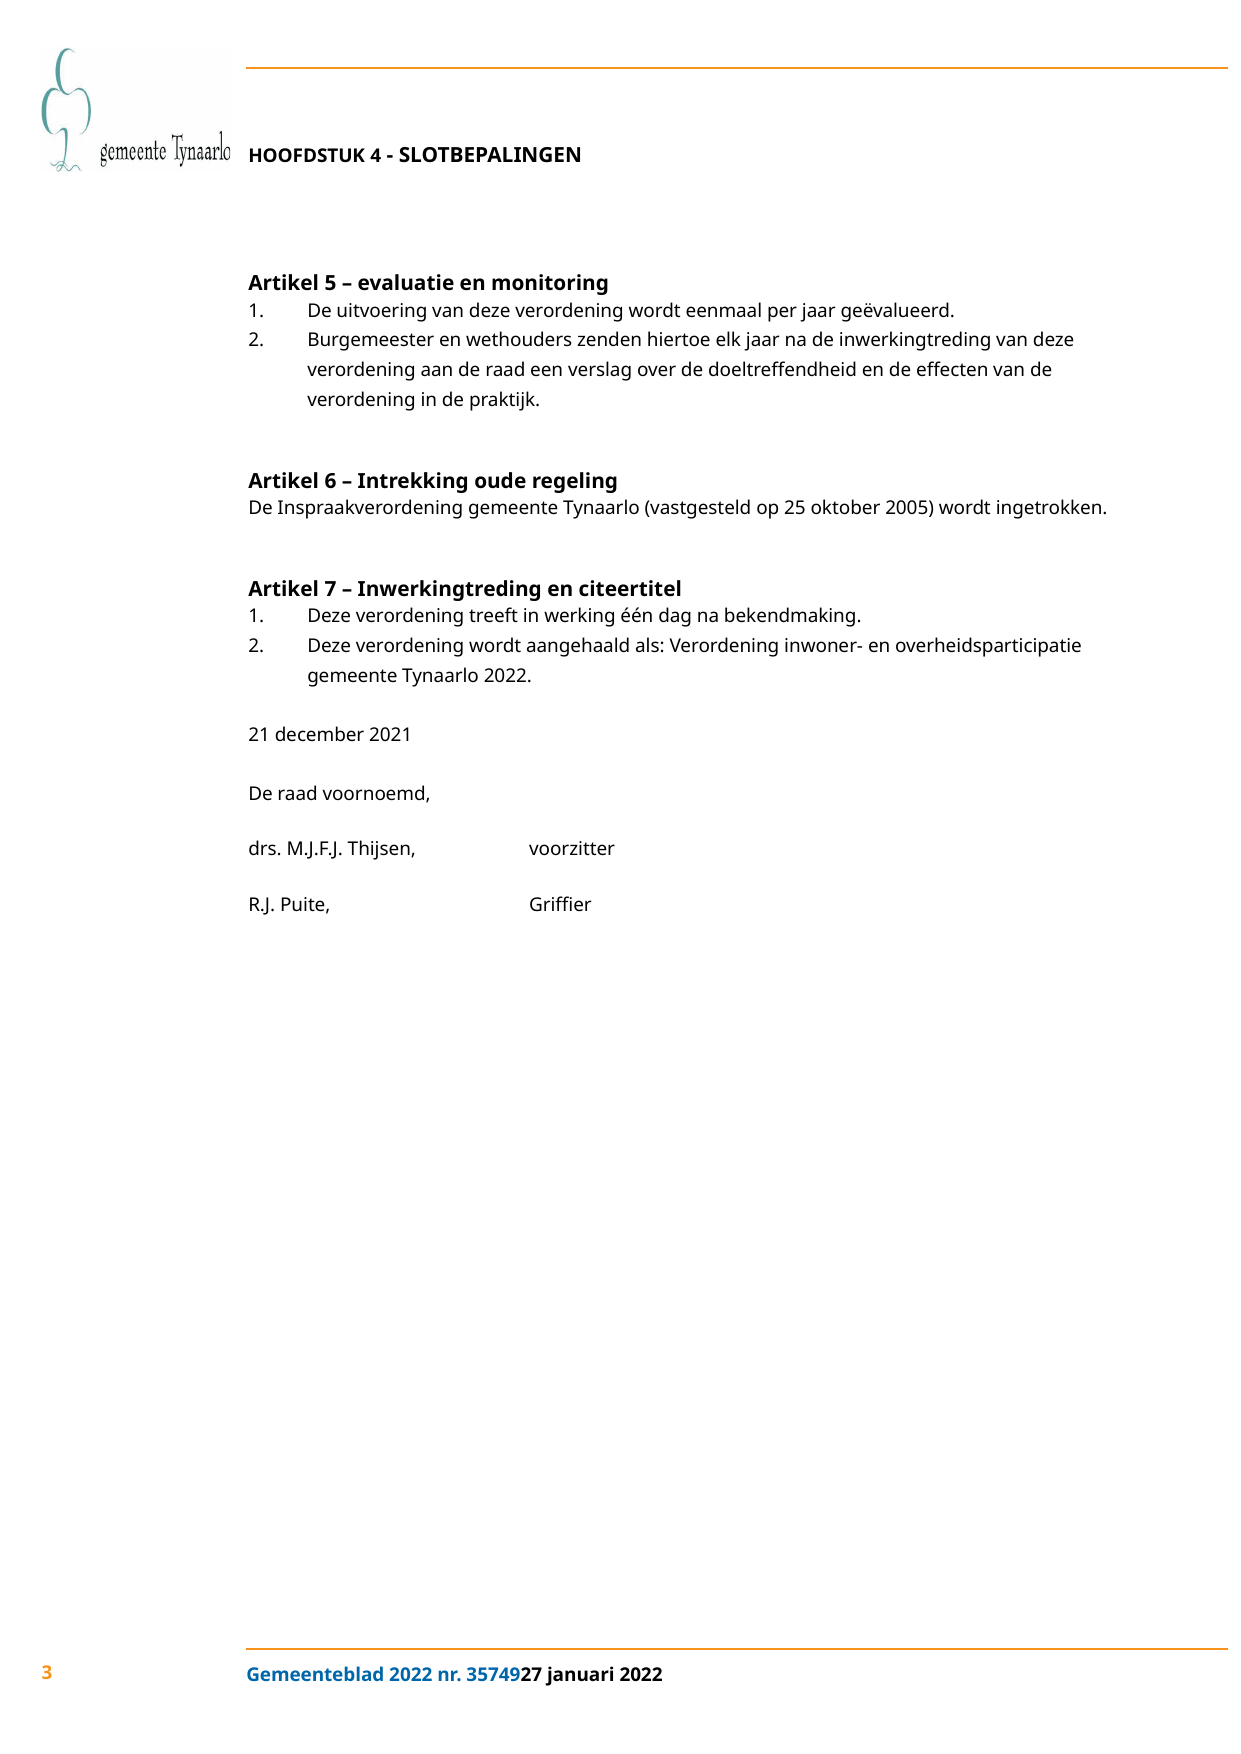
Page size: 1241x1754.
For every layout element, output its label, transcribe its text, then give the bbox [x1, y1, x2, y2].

table_cell Griffier [529, 891, 1152, 1005]
list De uitvoering van deze verordening wordt eenmaal per jaar geëvalueerd. [248, 297, 1152, 323]
list Deze verordening treeft in werking één dag na bekendmaking. [248, 603, 1152, 628]
picture [41, 47, 231, 172]
table_header 21 december 2021 De raad voornoemd, [248, 721, 529, 836]
table_cell R.J. Puite, [248, 891, 529, 1005]
text De Inspraakverordening gemeente Tynaarlo (vastgesteld op 25 oktober 2005) wordt ingetrokken. [248, 494, 1152, 520]
list Deze verordening wordt aangehaald als: Verordening inwoner- en overheidsparticipatie gemeente Tynaarlo 2022. [248, 632, 1152, 687]
text Artikel 7 – Inwerkingtreding en citeertitel [248, 574, 1152, 603]
text HOOFDSTUK 4 - SLOTBEPALINGEN [248, 140, 1152, 169]
text Artikel 6 – Intrekking oude regeling [248, 466, 1152, 494]
table_cell drs. M.J.F.J. Thijsen, [248, 836, 529, 891]
table_cell voorzitter [529, 836, 1152, 891]
table_header [529, 721, 1152, 836]
text Artikel 5 – evaluatie en monitoring [248, 268, 1152, 297]
list Burgemeester en wethouders zenden hiertoe elk jaar na de inwerkingtreding van deze verordening aan de raad een verslag over de doeltreffendheid en de effecten van de verordening in de praktijk. [248, 327, 1152, 411]
